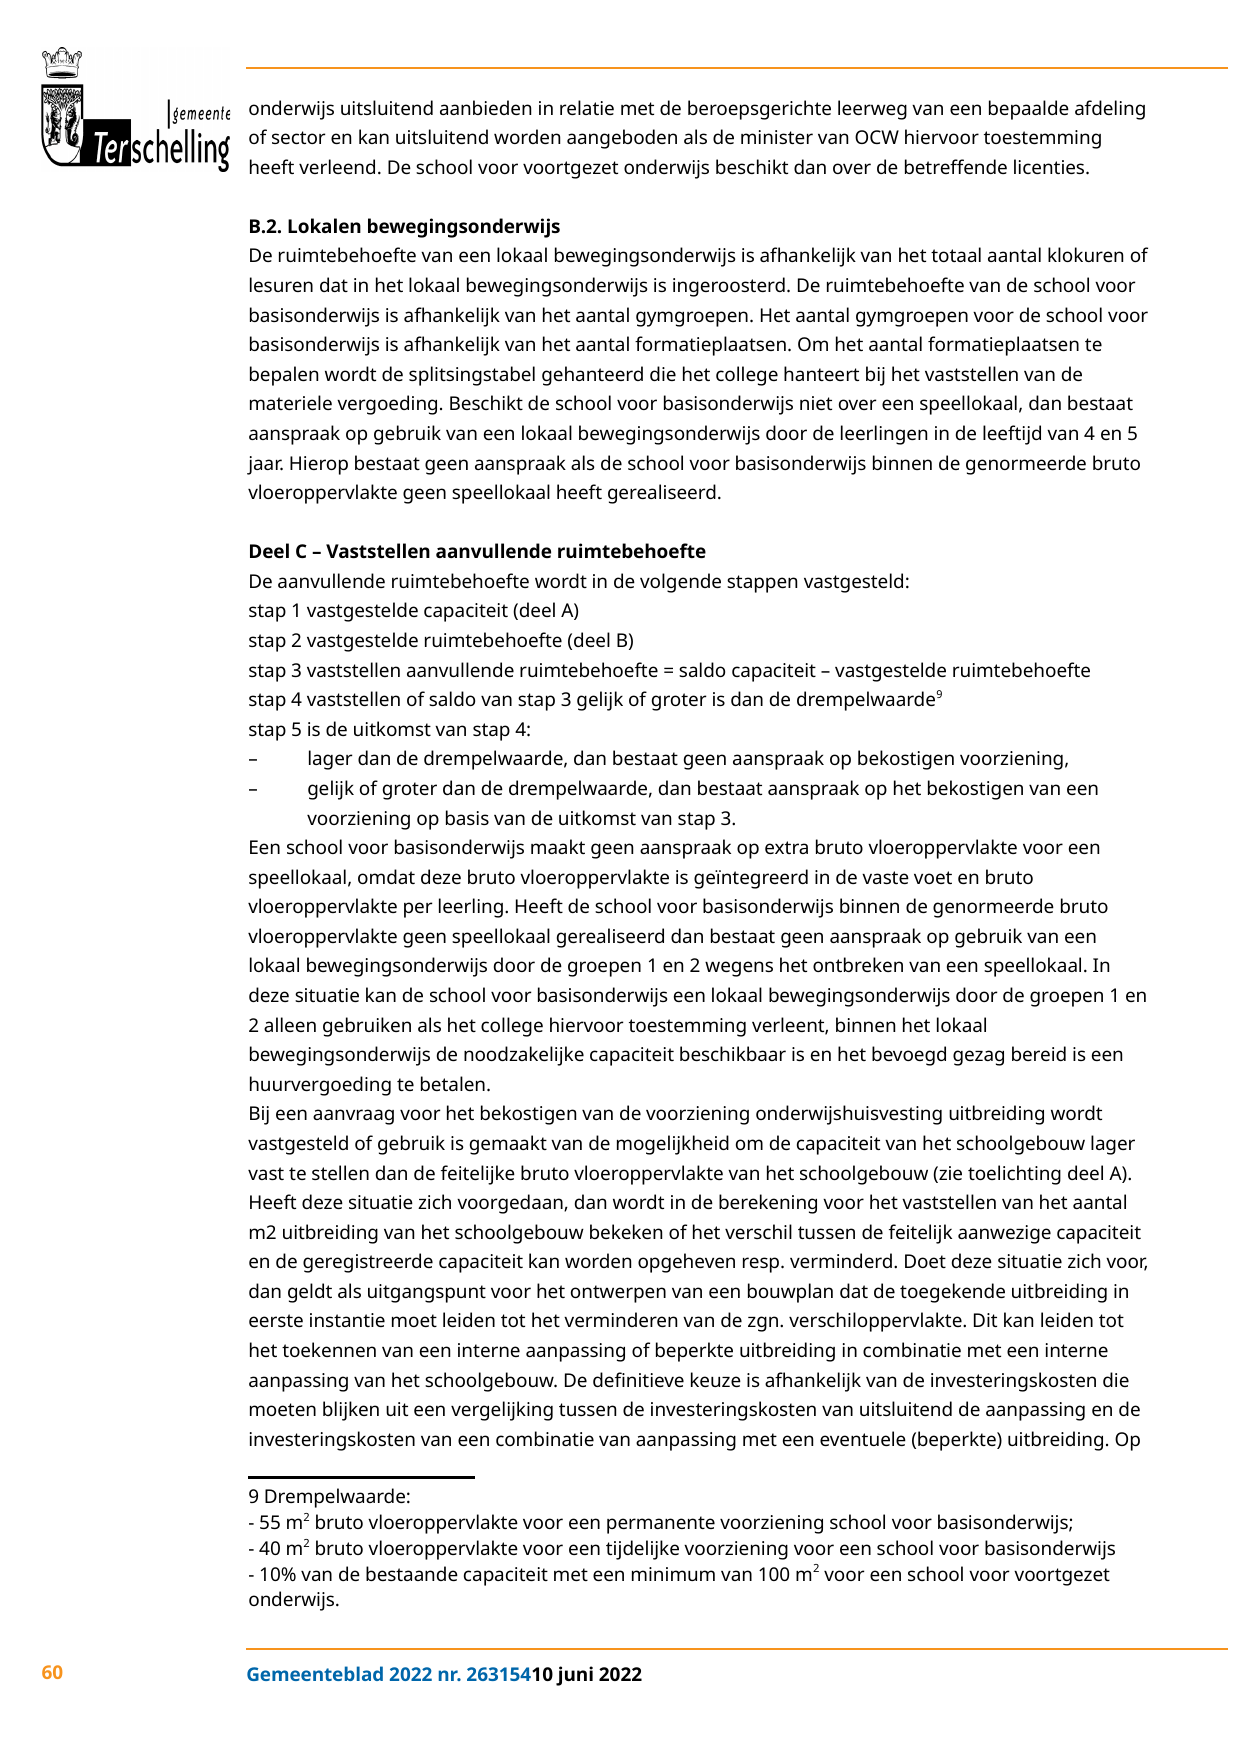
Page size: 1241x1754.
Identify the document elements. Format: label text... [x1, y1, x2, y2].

text stap 4 vaststellen of saldo van stap 3 gelijk of groter is dan de drempelwaarde [248, 686, 1152, 712]
list gelijk of groter dan de drempelwaarde, dan bestaat aanspraak op het bekostigen van een voorziening op basis van de uitkomst van stap 3. [248, 775, 1152, 831]
text onderwijs uitsluitend aanbieden in relatie met de beroepsgerichte leerweg van een bepaalde afdeling of sector en kan uitsluitend worden aangeboden als de minister van OCW hiervoor toestemming heeft verleend. De school voor voortgezet onderwijs beschikt dan over de betreffende licenties. [248, 95, 1152, 180]
text B.2. Lokalen bewegingsonderwijs [248, 213, 1152, 239]
text De ruimtebehoefte van een lokaal bewegingsonderwijs is afhankelijk van het totaal aantal klokuren of lesuren dat in het lokaal bewegingsonderwijs is ingeroosterd. De ruimtebehoefte van de school voor basisonderwijs is afhankelijk van het aantal gymgroepen. Het aantal gymgroepen voor de school voor basisonderwijs is afhankelijk van het aantal formatieplaatsen. Om het aantal formatieplaatsen te bepalen wordt de splitsingstabel gehanteerd die het college hanteert bij het vaststellen van de materiele vergoeding. Beschikt de school voor basisonderwijs niet over een speellokaal, dan bestaat aanspraak op gebruik van een lokaal bewegingsonderwijs door de leerlingen in de leeftijd van 4 en 5 jaar. Hierop bestaat geen aanspraak als de school voor basisonderwijs binnen de genormeerde bruto vloeroppervlakte geen speellokaal heeft gerealiseerd. [248, 243, 1152, 505]
text - 40 m2 bruto vloeroppervlakte voor een tijdelijke voorziening voor een school voor basisonderwijs [248, 1535, 1152, 1561]
text stap 5 is de uitkomst van stap 4: [248, 716, 1152, 742]
text Drempelwaarde: [248, 1483, 1152, 1509]
text - 55 m2 bruto vloeroppervlakte voor een permanente voorziening school voor basisonderwijs; [248, 1509, 1152, 1535]
text - 10% van de bestaande capaciteit met een minimum van 100 m2 voor een school voor voortgezet onderwijs. [248, 1561, 1152, 1612]
list lager dan de drempelwaarde, dan bestaat geen aanspraak op bekostigen voorziening, [248, 746, 1152, 771]
text stap 2 vastgestelde ruimtebehoefte (deel B) [248, 627, 1152, 653]
text stap 1 vastgestelde capaciteit (deel A) [248, 598, 1152, 623]
picture [41, 47, 231, 172]
text Deel C – Vaststellen aanvullende ruimtebehoefte [248, 538, 1152, 564]
text stap 3 vaststellen aanvullende ruimtebehoefte = saldo capaciteit – vastgestelde ruimtebehoefte [248, 657, 1152, 683]
text Een school voor basisonderwijs maakt geen aanspraak op extra bruto vloeroppervlakte voor een speellokaal, omdat deze bruto vloeroppervlakte is geïntegreerd in de vaste voet en bruto vloeroppervlakte per leerling. Heeft de school voor basisonderwijs binnen de genormeerde bruto vloeroppervlakte geen speellokaal gerealiseerd dan bestaat geen aanspraak op gebruik van een lokaal bewegingsonderwijs door de groepen 1 en 2 wegens het ontbreken van een speellokaal. In deze situatie kan de school voor basisonderwijs een lokaal bewegingsonderwijs door de groepen 1 en 2 alleen gebruiken als het college hiervoor toestemming verleent, binnen het lokaal bewegingsonderwijs de noodzakelijke capaciteit beschikbaar is en het bevoegd gezag bereid is een huurvergoeding te betalen. [248, 834, 1152, 1097]
text Bij een aanvraag voor het bekostigen van de voorziening onderwijshuisvesting uitbreiding wordt vastgesteld of gebruik is gemaakt van de mogelijkheid om de capaciteit van het schoolgebouw lager vast te stellen dan de feitelijke bruto vloeroppervlakte van het schoolgebouw (zie toelichting deel A). Heeft deze situatie zich voorgedaan, dan wordt in de berekening voor het vaststellen van het aantal m2 uitbreiding van het schoolgebouw bekeken of het verschil tussen de feitelijk aanwezige capaciteit en de geregistreerde capaciteit kan worden opgeheven resp. verminderd. Doet deze situatie zich voor, dan geldt als uitgangspunt voor het ontwerpen van een bouwplan dat de toegekende uitbreiding in eerste instantie moet leiden tot het verminderen van de zgn. verschiloppervlakte. Dit kan leiden tot het toekennen van een interne aanpassing of beperkte uitbreiding in combinatie met een interne aanpassing van het schoolgebouw. De definitieve keuze is afhankelijk van de investeringskosten die moeten blijken uit een vergelijking tussen de investeringskosten van uitsluitend de aanpassing en de investeringskosten van een combinatie van aanpassing met een eventuele (beperkte) uitbreiding. Op [248, 1101, 1152, 1452]
text De aanvullende ruimtebehoefte wordt in de volgende stappen vastgesteld: [248, 568, 1152, 594]
